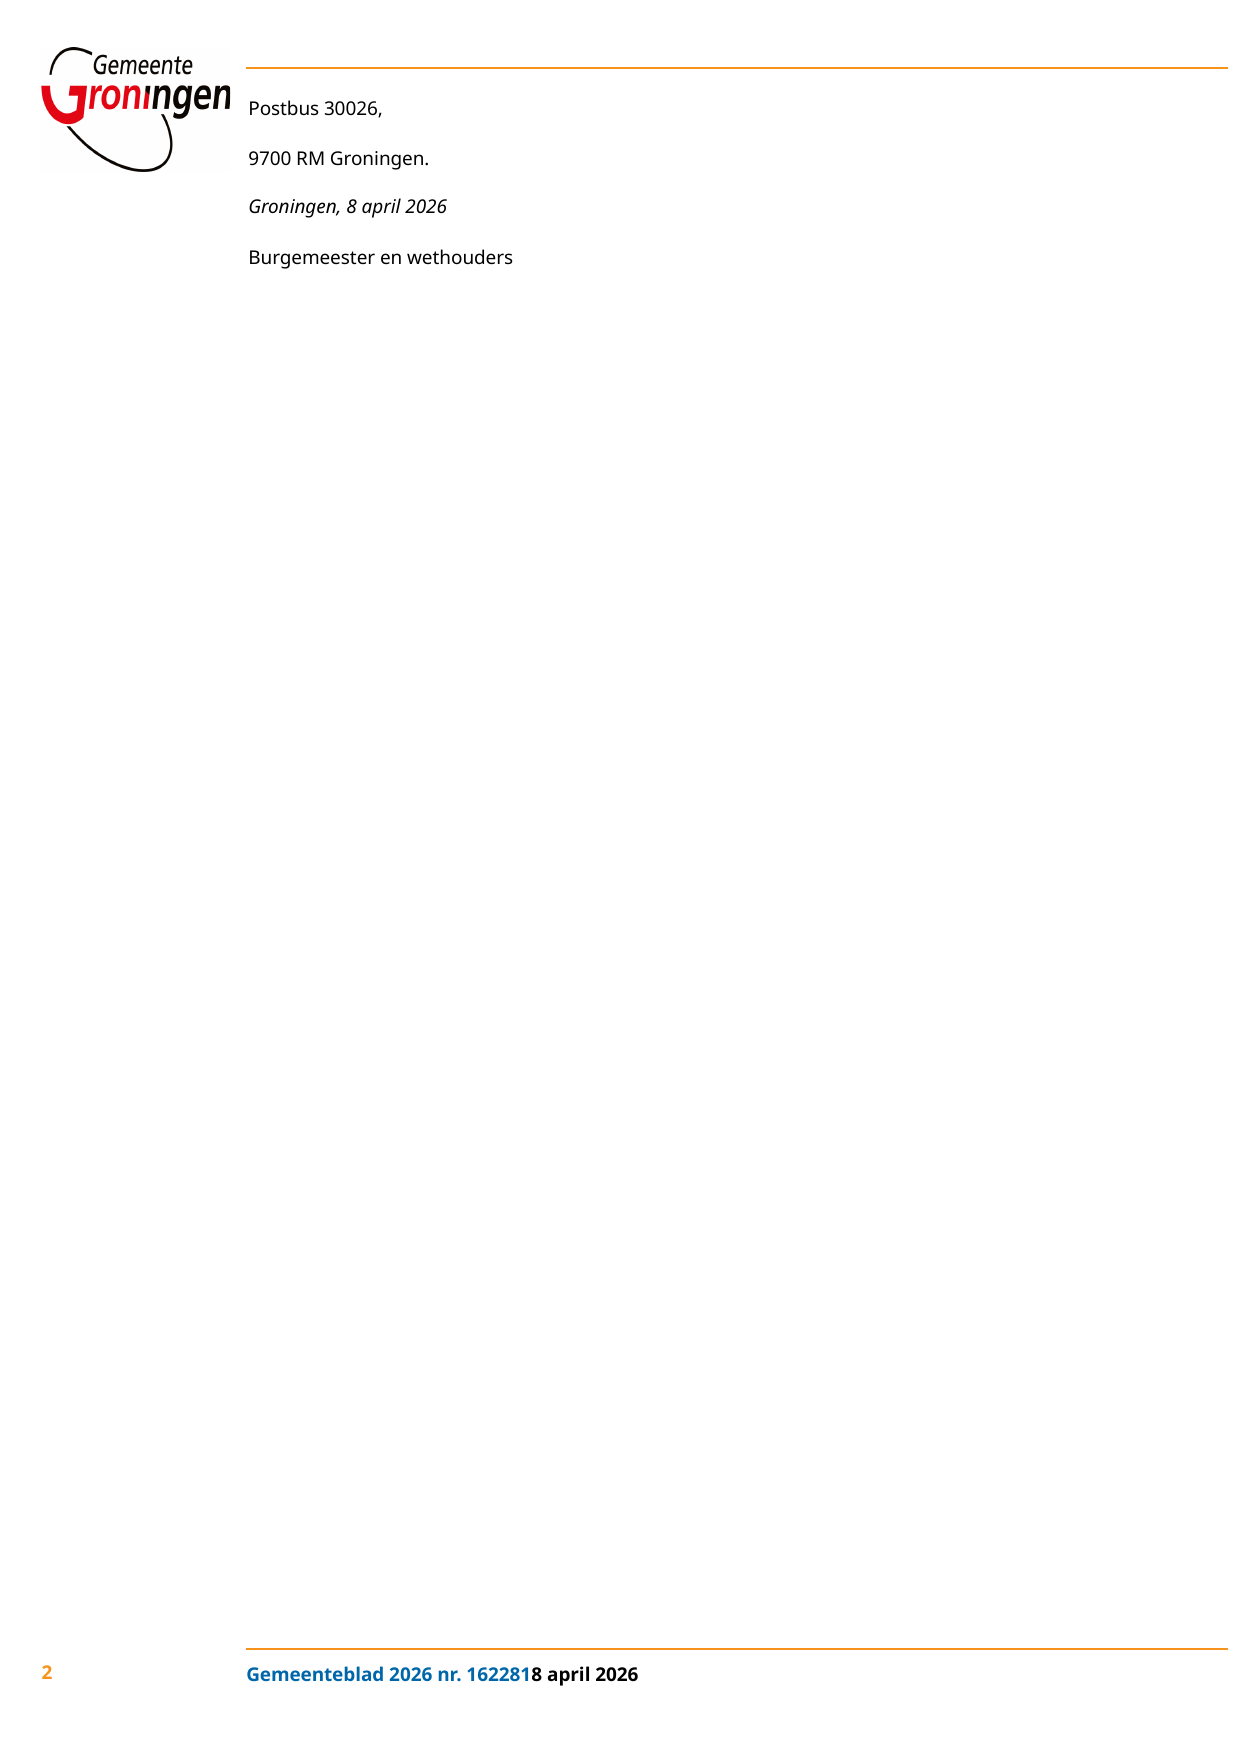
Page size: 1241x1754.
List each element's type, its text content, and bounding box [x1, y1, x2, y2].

text Postbus 30026, [248, 95, 1152, 121]
text Groningen, 8 april 2026 [248, 193, 1152, 219]
text Burgemeester en wethouders [248, 244, 1152, 270]
text 9700 RM Groningen. [248, 145, 1152, 171]
picture [41, 47, 231, 172]
